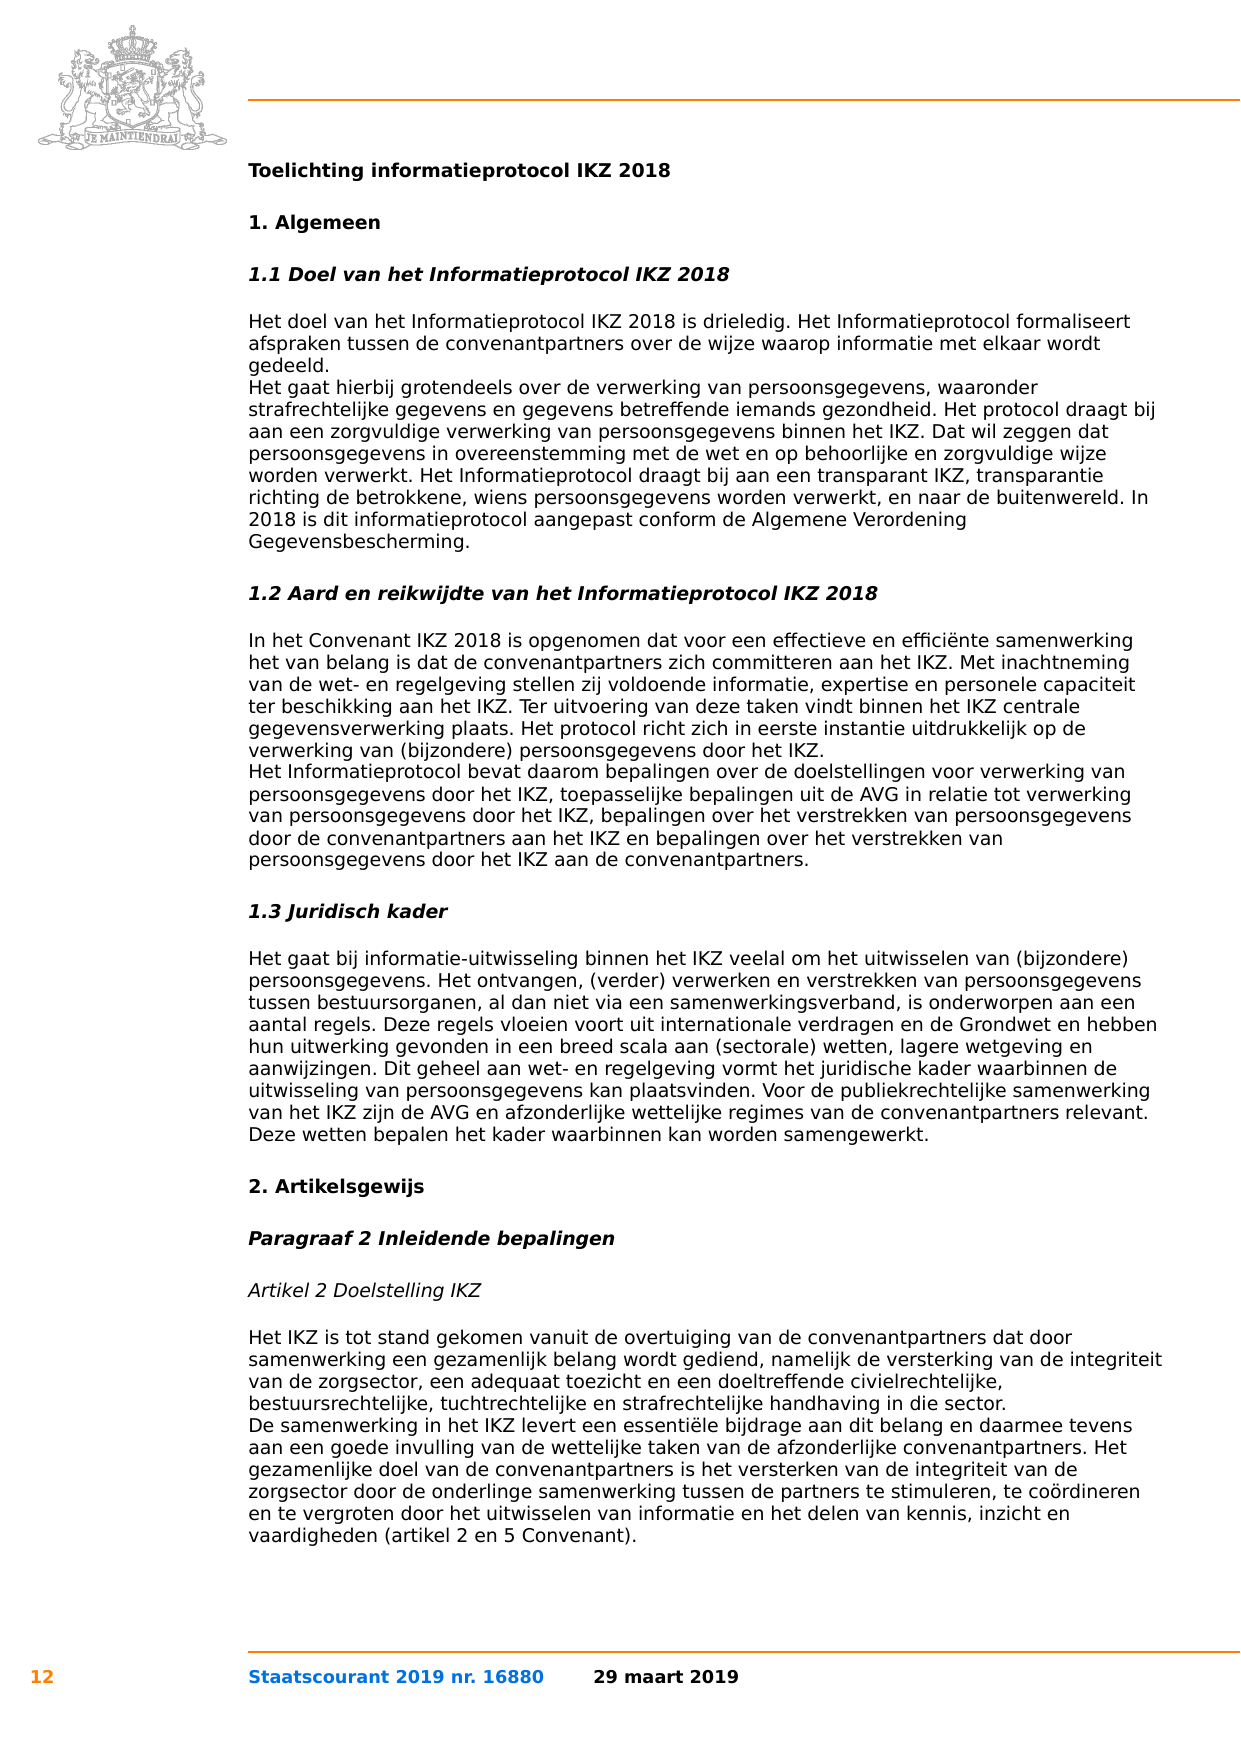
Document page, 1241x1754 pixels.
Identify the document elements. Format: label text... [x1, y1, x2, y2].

text Het gaat hierbij grotendeels over de verwerking van persoonsgegevens, waaronder strafrechtelijke gegevens en gegevens betreffende iemands gezondheid. Het protocol draagt bij aan een zorgvuldige verwerking van persoonsgegevens binnen het IKZ. Dat wil zeggen dat persoonsgegevens in overeenstemming met de wet en op behoorlijke en zorgvuldige wijze worden verwerkt. Het Informatieprotocol draagt bij aan een transparant IKZ, transparantie richting de betrokkene, wiens persoonsgegevens worden verwerkt, en naar de buitenwereld. In 2018 is dit informatieprotocol aangepast conform de Algemene Verordening Gegevensbescherming. [248, 377, 1163, 553]
subtitle Artikel 2 Doelstelling IKZ [248, 1280, 1163, 1302]
text Het gaat bij informatie-uitwisseling binnen het IKZ veelal om het uitwisselen van (bijzondere) persoonsgegevens. Het ontvangen, (verder) verwerken en verstrekken van persoonsgegevens tussen bestuursorganen, al dan niet via een samenwerkingsverband, is onderworpen aan een aantal regels. Deze regels vloeien voort uit internationale verdragen en de Grondwet en hebben hun uitwerking gevonden in een breed scala aan (sectorale) wetten, lagere wetgeving en aanwijzingen. Dit geheel aan wet- en regelgeving vormt het juridische kader waarbinnen de uitwisseling van persoonsgegevens kan plaatsvinden. Voor de publiekrechtelijke samenwerking van het IKZ zijn de AVG en afzonderlijke wettelijke regimes van de convenantpartners relevant. Deze wetten bepalen het kader waarbinnen kan worden samengewerkt. [248, 948, 1163, 1146]
subtitle 2. Artikelsgewijs [248, 1176, 1163, 1198]
subtitle 1. Algemeen [248, 212, 1163, 234]
subtitle 1.1 Doel van het Informatieprotocol IKZ 2018 [248, 264, 1163, 286]
text In het Convenant IKZ 2018 is opgenomen dat voor een effectieve en efficiënte samenwerking het van belang is dat de convenantpartners zich committeren aan het IKZ. Met inachtneming van de wet- en regelgeving stellen zij voldoende informatie, expertise en personele capaciteit ter beschikking aan het IKZ. Ter uitvoering van deze taken vindt binnen het IKZ centrale gegevensverwerking plaats. Het protocol richt zich in eerste instantie uitdrukkelijk op de verwerking van (bijzondere) persoonsgegevens door het IKZ. [248, 629, 1163, 761]
text Het Informatieprotocol bevat daarom bepalingen over de doelstellingen voor verwerking van persoonsgegevens door het IKZ, toepasselijke bepalingen uit de AVG in relatie tot verwerking van persoonsgegevens door het IKZ, bepalingen over het verstrekken van persoonsgegevens door de convenantpartners aan het IKZ en bepalingen over het verstrekken van persoonsgegevens door het IKZ aan de convenantpartners. [248, 761, 1163, 871]
subtitle Toelichting informatieprotocol IKZ 2018 [248, 160, 1163, 182]
picture [38, 25, 227, 150]
subtitle 1.3 Juridisch kader [248, 901, 1163, 923]
subtitle 1.2 Aard en reikwijdte van het Informatieprotocol IKZ 2018 [248, 583, 1163, 604]
text Het doel van het Informatieprotocol IKZ 2018 is drieledig. Het Informatieprotocol formaliseert afspraken tussen de convenantpartners over de wijze waarop informatie met elkaar wordt gedeeld. [248, 311, 1163, 377]
subtitle Paragraaf 2 Inleidende bepalingen [248, 1228, 1163, 1250]
text Het IKZ is tot stand gekomen vanuit de overtuiging van de convenantpartners dat door samenwerking een gezamenlijk belang wordt gediend, namelijk de versterking van de integriteit van de zorgsector, een adequaat toezicht en een doeltreffende civielrechtelijke, bestuursrechtelijke, tuchtrechtelijke en strafrechtelijke handhaving in die sector. [248, 1327, 1163, 1415]
text De samenwerking in het IKZ levert een essentiële bijdrage aan dit belang en daarmee tevens aan een goede invulling van de wettelijke taken van de afzonderlijke convenantpartners. Het gezamenlijke doel van de convenantpartners is het versterken van de integriteit van de zorgsector door de onderlinge samenwerking tussen de partners te stimuleren, te coördineren en te vergroten door het uitwisselen van informatie en het delen van kennis, inzicht en vaardigheden (artikel 2 en 5 Convenant). [248, 1415, 1163, 1547]
